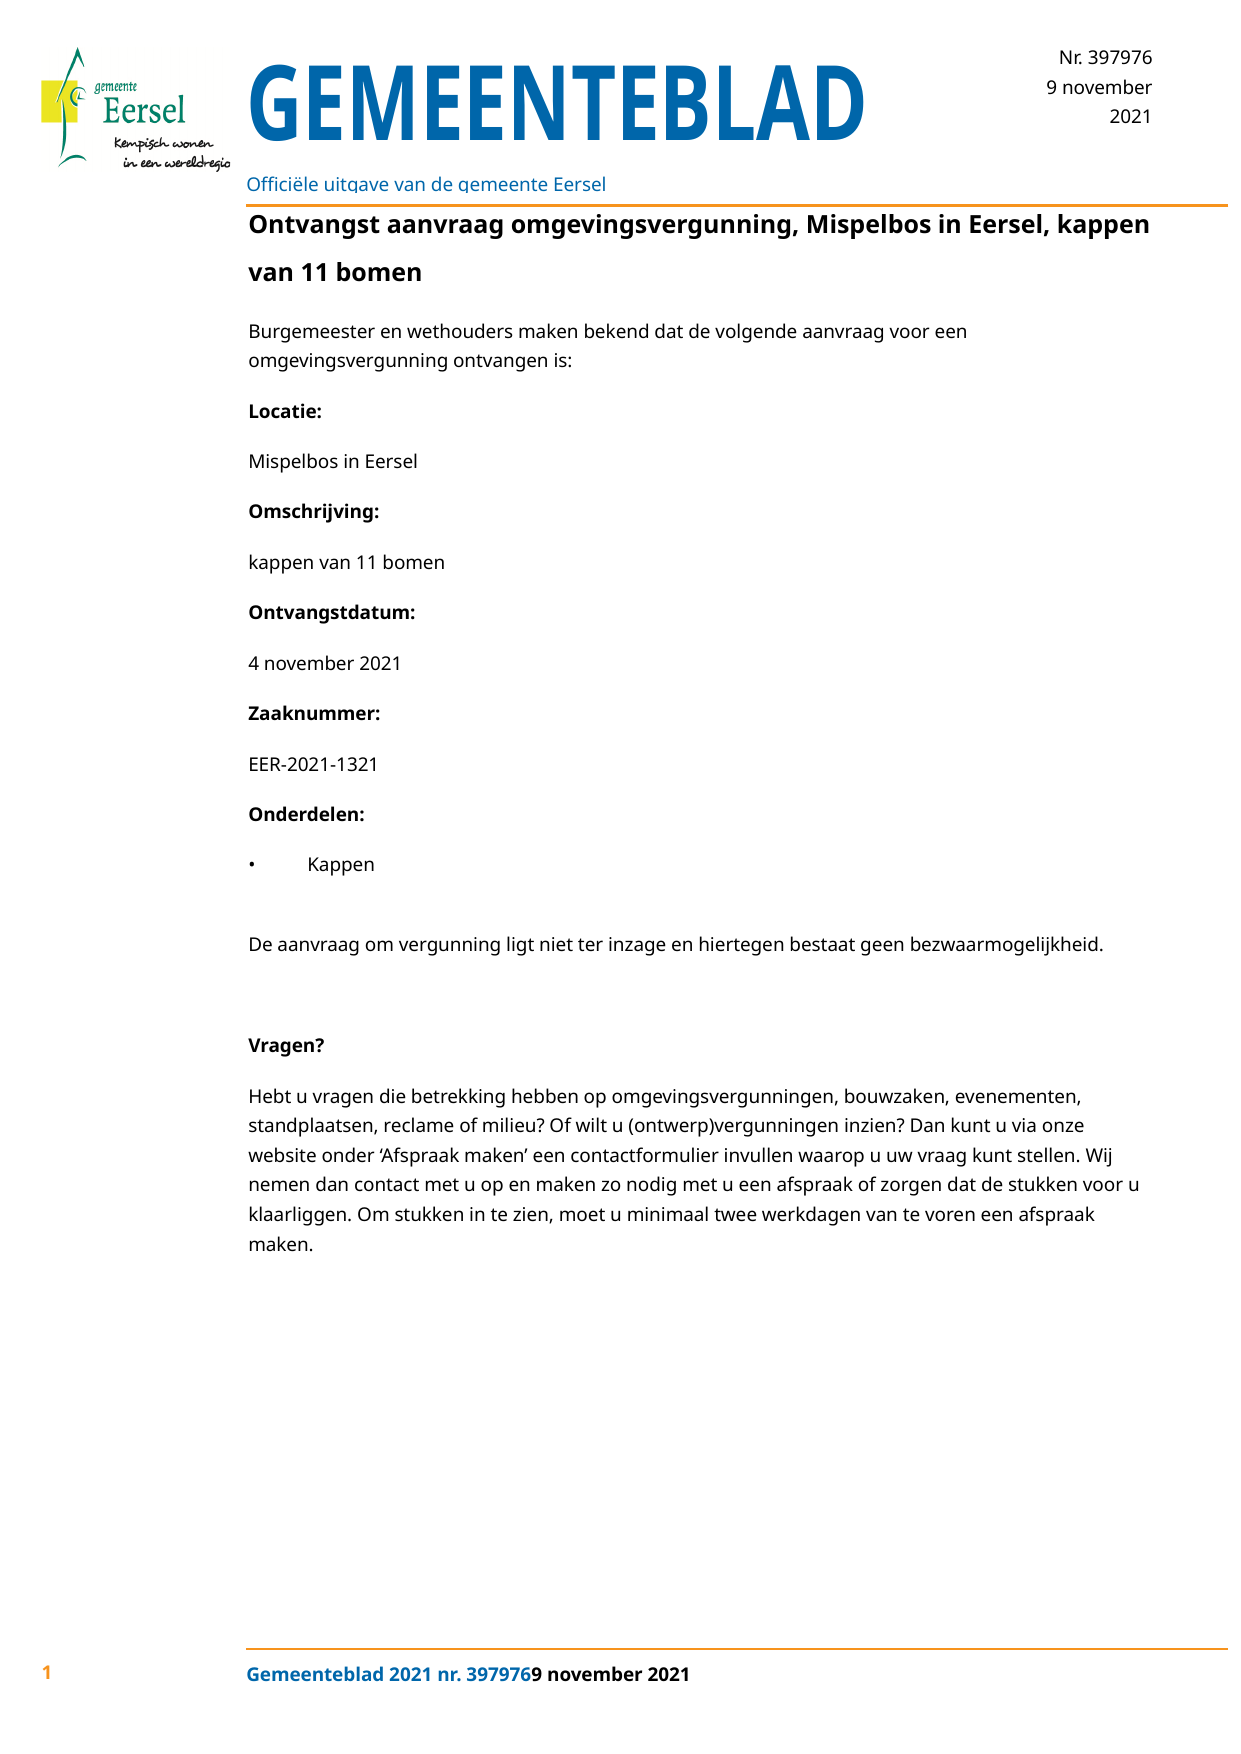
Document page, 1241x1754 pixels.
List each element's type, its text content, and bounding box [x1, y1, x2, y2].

text EER-2021-1321 [248, 751, 1152, 777]
list Kappen [248, 852, 1152, 877]
text kappen van 11 bomen [248, 549, 1152, 575]
text De aanvraag om vergunning ligt niet ter inzage en hiertegen bestaat geen bezwaarmogelijkheid. [248, 932, 1152, 957]
picture [41, 47, 231, 172]
text Mispelbos in Eersel [248, 448, 1152, 474]
text Zaaknummer: [248, 700, 1152, 726]
text Ontvangstdatum: [248, 599, 1152, 625]
text Hebt u vragen die betrekking hebben op omgevingsvergunningen, bouwzaken, evenementen, standplaatsen, reclame of milieu? Of wilt u (ontwerp)vergunningen inzien? Dan kunt u via onze website onder ‘Afspraak maken’ een contactformulier invullen waarop u uw vraag kunt stellen. Wij nemen dan contact met u op en maken zo nodig met u een afspraak of zorgen dat de stukken voor u klaarliggen. Om stukken in te zien, moet u minimaal twee werkdagen van te voren een afspraak maken. [248, 1083, 1152, 1257]
text Locatie: [248, 398, 1152, 424]
text Vragen? [248, 1032, 1152, 1058]
text Ontvangst aanvraag omgevingsvergunning, Mispelbos in Eersel, kappen van 11 bomen [248, 207, 1152, 288]
text Burgemeester en wethouders maken bekend dat de volgende aanvraag voor een omgevingsvergunning ontvangen is: [248, 318, 1152, 373]
text Onderdelen: [248, 801, 1152, 827]
text Omschrijving: [248, 499, 1152, 524]
text 4 november 2021 [248, 650, 1152, 676]
